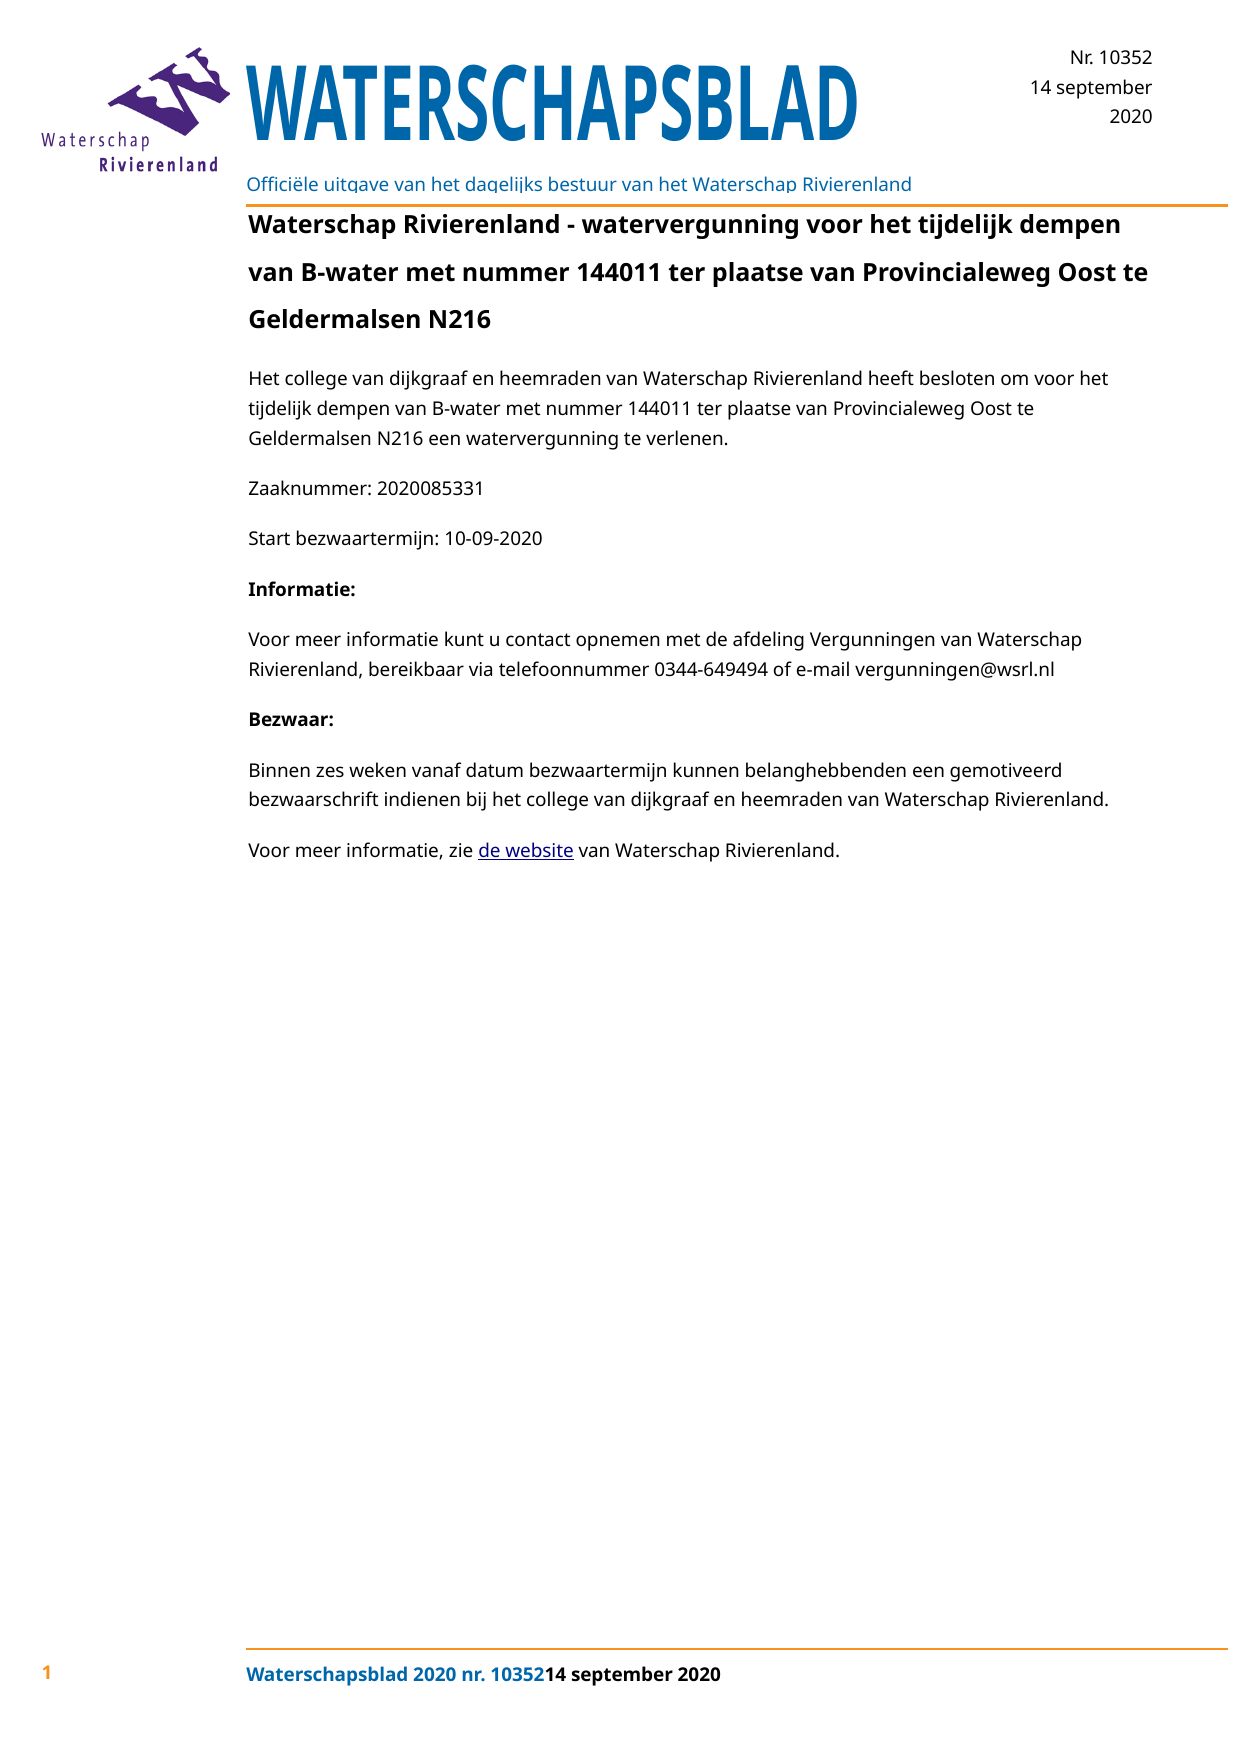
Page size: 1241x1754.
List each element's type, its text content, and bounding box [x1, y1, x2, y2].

text Binnen zes weken vanaf datum bezwaartermijn kunnen belanghebbenden een gemotiveerd bezwaarschrift indienen bij het college van dijkgraaf en heemraden van Waterschap Rivierenland. [248, 757, 1152, 812]
text Bezwaar: [248, 706, 1152, 732]
text Informatie: [248, 576, 1152, 602]
picture [41, 47, 231, 172]
text Voor meer informatie, zie de website van Waterschap Rivierenland. [248, 837, 1152, 862]
text Voor meer informatie kunt u contact opnemen met de afdeling Vergunningen van Waterschap Rivierenland, bereikbaar via telefoonnummer 0344-649494 of e-mail vergunningen@wsrl.nl [248, 626, 1152, 682]
text Start bezwaartermijn: 10-09-2020 [248, 526, 1152, 551]
text Waterschap Rivierenland - watervergunning voor het tijdelijk dempen van B-water met nummer 144011 ter plaatse van Provincialeweg Oost te Geldermalsen N216 [248, 207, 1152, 336]
text Het college van dijkgraaf en heemraden van Waterschap Rivierenland heeft besloten om voor het tijdelijk dempen van B-water met nummer 144011 ter plaatse van Provincialeweg Oost te Geldermalsen N216 een watervergunning te verlenen. [248, 366, 1152, 450]
text Zaaknummer: 2020085331 [248, 475, 1152, 501]
